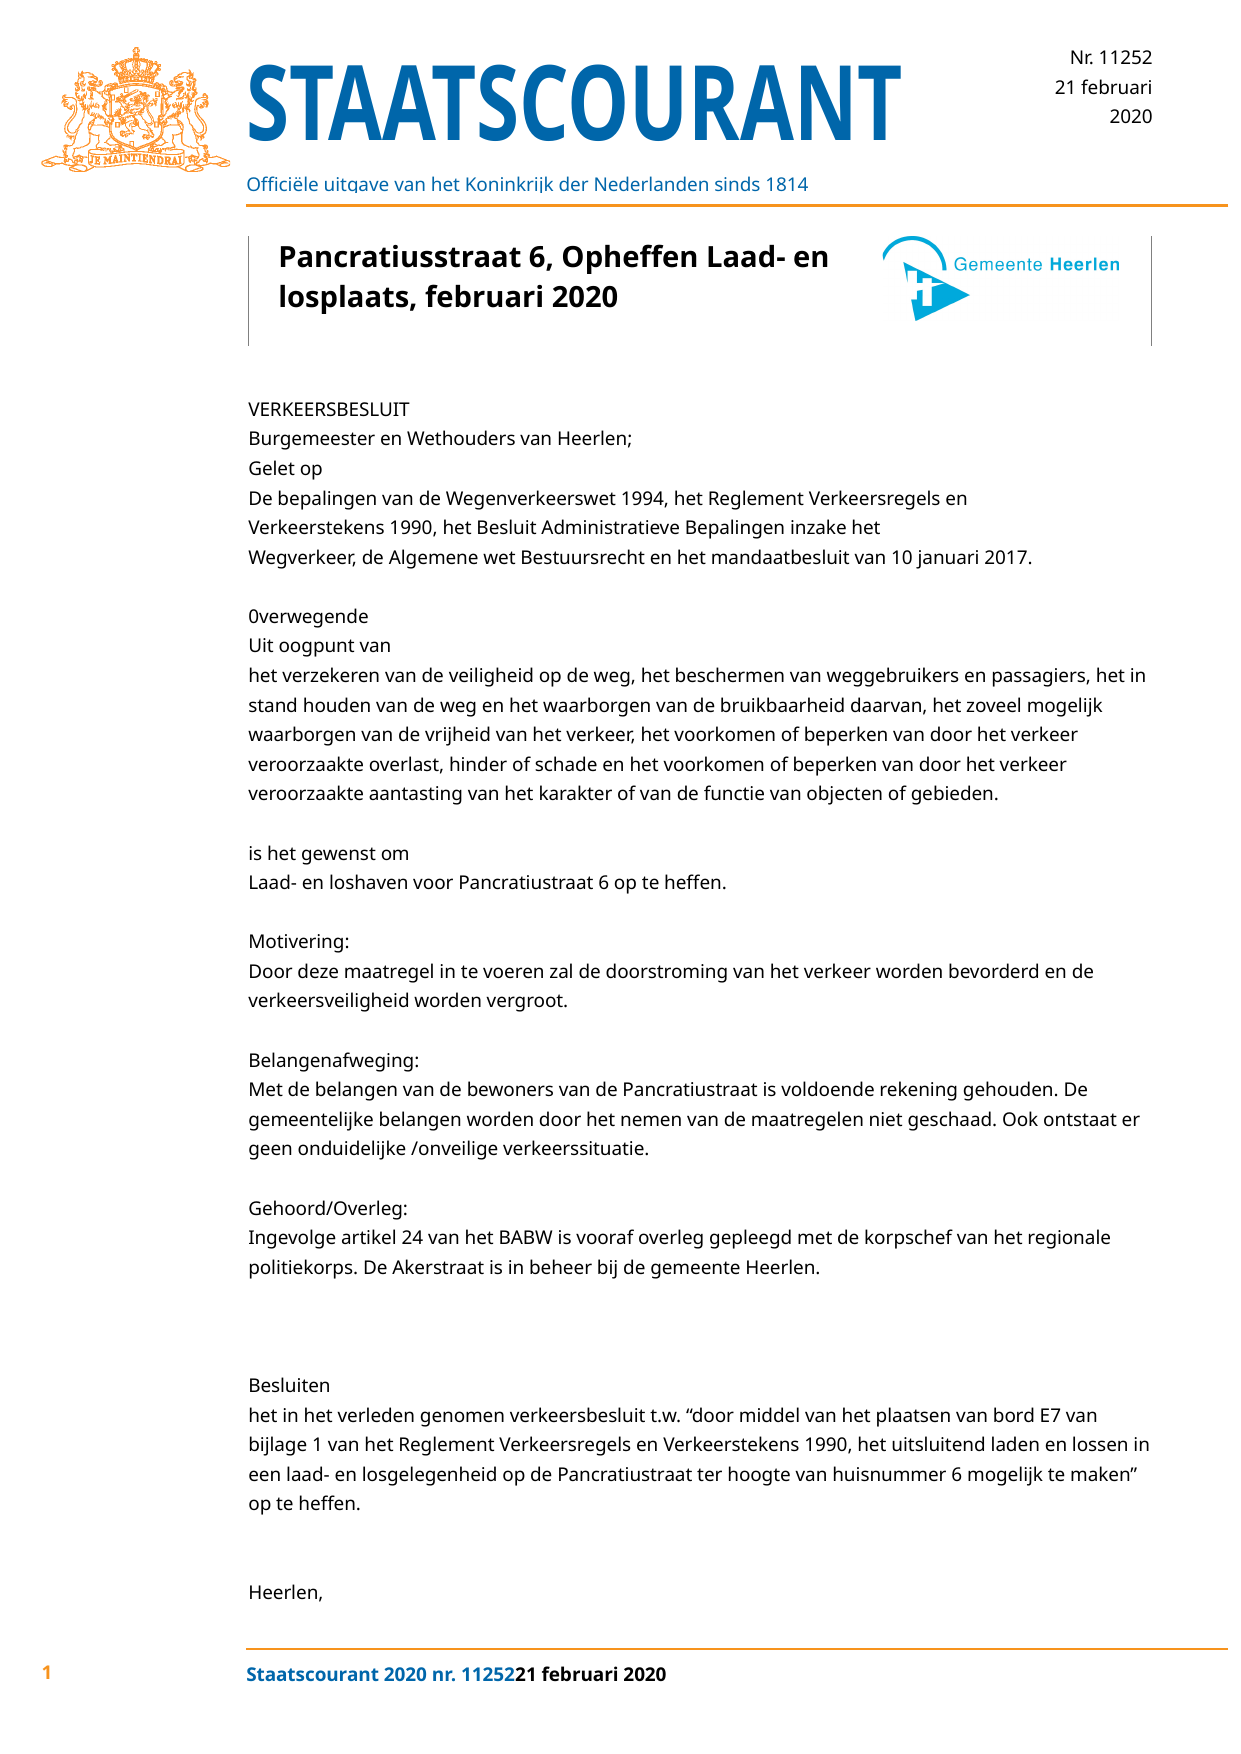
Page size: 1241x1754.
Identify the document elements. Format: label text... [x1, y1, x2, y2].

table_header Pancratiusstraat 6, Opheffen Laad- en losplaats, februari 2020 [249, 236, 850, 346]
text het in het verleden genomen verkeersbesluit t.w. “door middel van het plaatsen van bord E7 van bijlage 1 van het Reglement Verkeersregels en Verkeerstekens 1990, het uitsluitend laden en lossen in een laad- en losgelegenheid op de Pancratiustraat ter hoogte van huisnummer 6 mogelijk te maken” op te heffen. [248, 1402, 1152, 1516]
text VERKEERSBESLUIT [248, 396, 1152, 422]
text Wegverkeer, de Algemene wet Bestuursrecht en het mandaatbesluit van 10 januari 2017. [248, 544, 1152, 570]
text De bepalingen van de Wegenverkeerswet 1994, het Reglement Verkeersregels en [248, 485, 1152, 511]
text Motivering: [248, 928, 1152, 954]
text Uit oogpunt van [248, 633, 1152, 658]
text Gelet op [248, 455, 1152, 481]
text het verzekeren van de veiligheid op de weg, het beschermen van weggebruikers en passagiers, het in stand houden van de weg en het waarborgen van de bruikbaarheid daarvan, het zoveel mogelijk waarborgen van de vrijheid van het verkeer, het voorkomen of beperken van door het verkeer veroorzaakte overlast, hinder of schade en het voorkomen of beperken van door het verkeer veroorzaakte aantasting van het karakter of van de functie van objecten of gebieden. [248, 662, 1152, 806]
text Laad- en loshaven voor Pancratiustraat 6 op te heffen. [248, 869, 1152, 895]
table_header [850, 236, 1151, 346]
text Besluiten [248, 1372, 1152, 1398]
picture [882, 236, 1119, 321]
text Met de belangen van de bewoners van de Pancratiustraat is voldoende rekening gehouden. De gemeentelijke belangen worden door het nemen van de maatregelen niet geschaad. Ook ontstaat er geen onduidelijke /onveilige verkeerssituatie. [248, 1076, 1152, 1161]
picture [41, 47, 231, 172]
text 0verwegende [248, 603, 1152, 629]
text is het gewenst om [248, 840, 1152, 866]
text Door deze maatregel in te voeren zal de doorstroming van het verkeer worden bevorderd en de verkeersveiligheid worden vergroot. [248, 958, 1152, 1013]
text Gehoord/Overleg: [248, 1195, 1152, 1221]
text Heerlen, [248, 1579, 1152, 1605]
picture [882, 236, 903, 252]
text Verkeerstekens 1990, het Besluit Administratieve Bepalingen inzake het [248, 514, 1152, 540]
text Belangenafweging: [248, 1047, 1152, 1073]
text Burgemeester en Wethouders van Heerlen; [248, 426, 1152, 451]
text Ingevolge artikel 24 van het BABW is vooraf overleg gepleegd met de korpschef van het regionale politiekorps. De Akerstraat is in beheer bij de gemeente Heerlen. [248, 1224, 1152, 1280]
